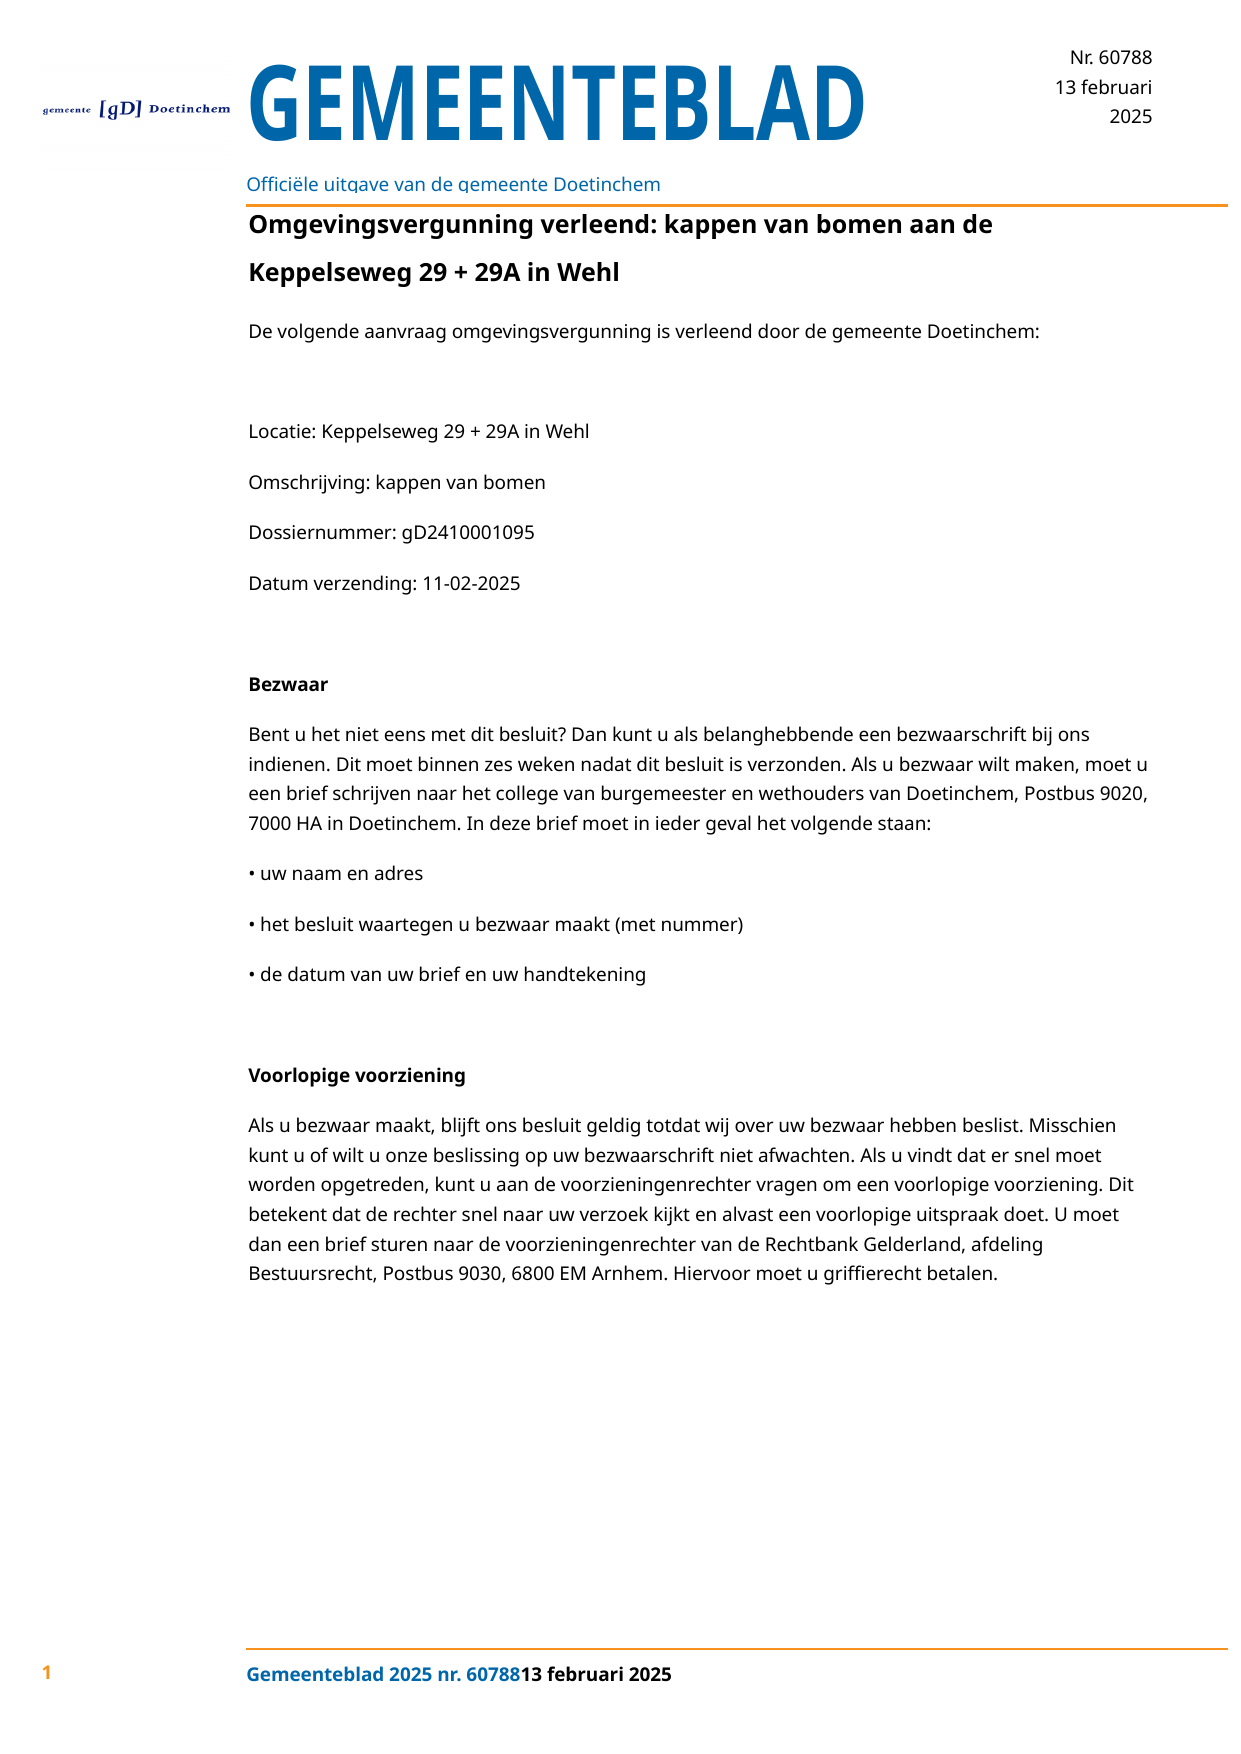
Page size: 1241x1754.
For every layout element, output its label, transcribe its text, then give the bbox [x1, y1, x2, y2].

picture [41, 47, 231, 172]
text Omschrijving: kappen van bomen [248, 469, 1152, 495]
text • uw naam en adres [248, 860, 1152, 886]
text Omgevingsvergunning verleend: kappen van bomen aan de Keppelseweg 29 + 29A in Wehl [248, 207, 1152, 288]
text Locatie: Keppelseweg 29 + 29A in Wehl [248, 419, 1152, 444]
text De volgende aanvraag omgevingsvergunning is verleend door de gemeente Doetinchem: [248, 318, 1152, 344]
text Datum verzending: 11-02-2025 [248, 570, 1152, 596]
text Dossiernummer: gD2410001095 [248, 519, 1152, 545]
text Voorlopige voorziening [248, 1062, 1152, 1088]
text • de datum van uw brief en uw handtekening [248, 961, 1152, 987]
text • het besluit waartegen u bezwaar maakt (met nummer) [248, 911, 1152, 937]
text Bezwaar [248, 671, 1152, 697]
text Als u bezwaar maakt, blijft ons besluit geldig totdat wij over uw bezwaar hebben beslist. Misschien kunt u of wilt u onze beslissing op uw bezwaarschrift niet afwachten. Als u vindt dat er snel moet worden opgetreden, kunt u aan de voorzieningenrechter vragen om een voorlopige voorziening. Dit betekent dat de rechter snel naar uw verzoek kijkt en alvast een voorlopige uitspraak doet. U moet dan een brief sturen naar de voorzieningenrechter van de Rechtbank Gelderland, afdeling Bestuursrecht, Postbus 9030, 6800 EM Arnhem. Hiervoor moet u griffierecht betalen. [248, 1112, 1152, 1286]
text Bent u het niet eens met dit besluit? Dan kunt u als belanghebbende een bezwaarschrift bij ons indienen. Dit moet binnen zes weken nadat dit besluit is verzonden. Als u bezwaar wilt maken, moet u een brief schrijven naar het college van burgemeester en wethouders van Doetinchem, Postbus 9020, 7000 HA in Doetinchem. In deze brief moet in ieder geval het volgende staan: [248, 721, 1152, 836]
